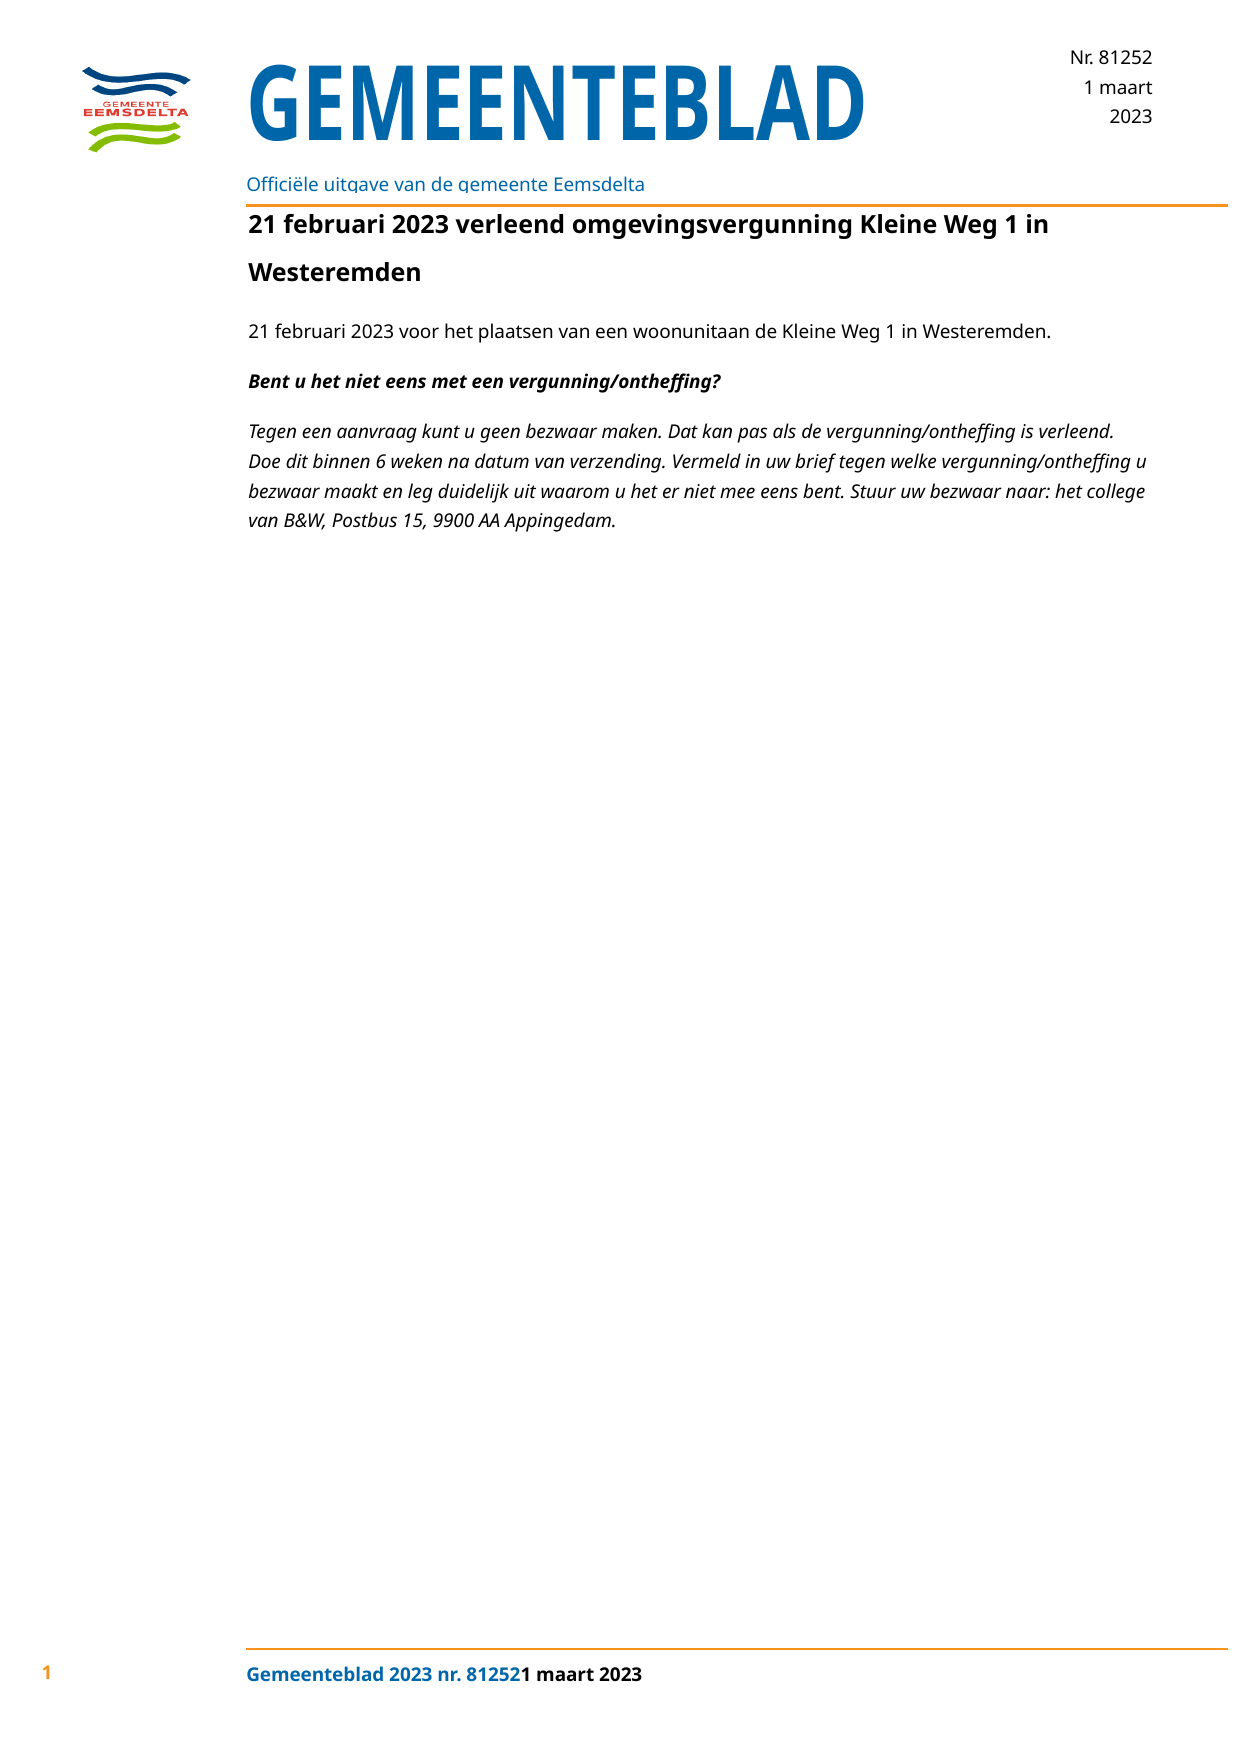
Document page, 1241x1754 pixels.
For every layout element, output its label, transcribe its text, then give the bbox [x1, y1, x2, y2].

text Bent u het niet eens met een vergunning/ontheffing? [248, 368, 1152, 394]
picture [41, 47, 231, 172]
text 21 februari 2023 voor het plaatsen van een woonunitaan de Kleine Weg 1 in Westeremden. [248, 318, 1152, 344]
text Tegen een aanvraag kunt u geen bezwaar maken. Dat kan pas als de vergunning/ontheffing is verleend. Doe dit binnen 6 weken na datum van verzending. Vermeld in uw brief tegen welke vergunning/ontheffing u bezwaar maakt en leg duidelijk uit waarom u het er niet mee eens bent. Stuur uw bezwaar naar: het college van B&W, Postbus 15, 9900 AA Appingedam. [248, 419, 1152, 533]
text 21 februari 2023 verleend omgevingsvergunning Kleine Weg 1 in Westeremden [248, 207, 1152, 288]
